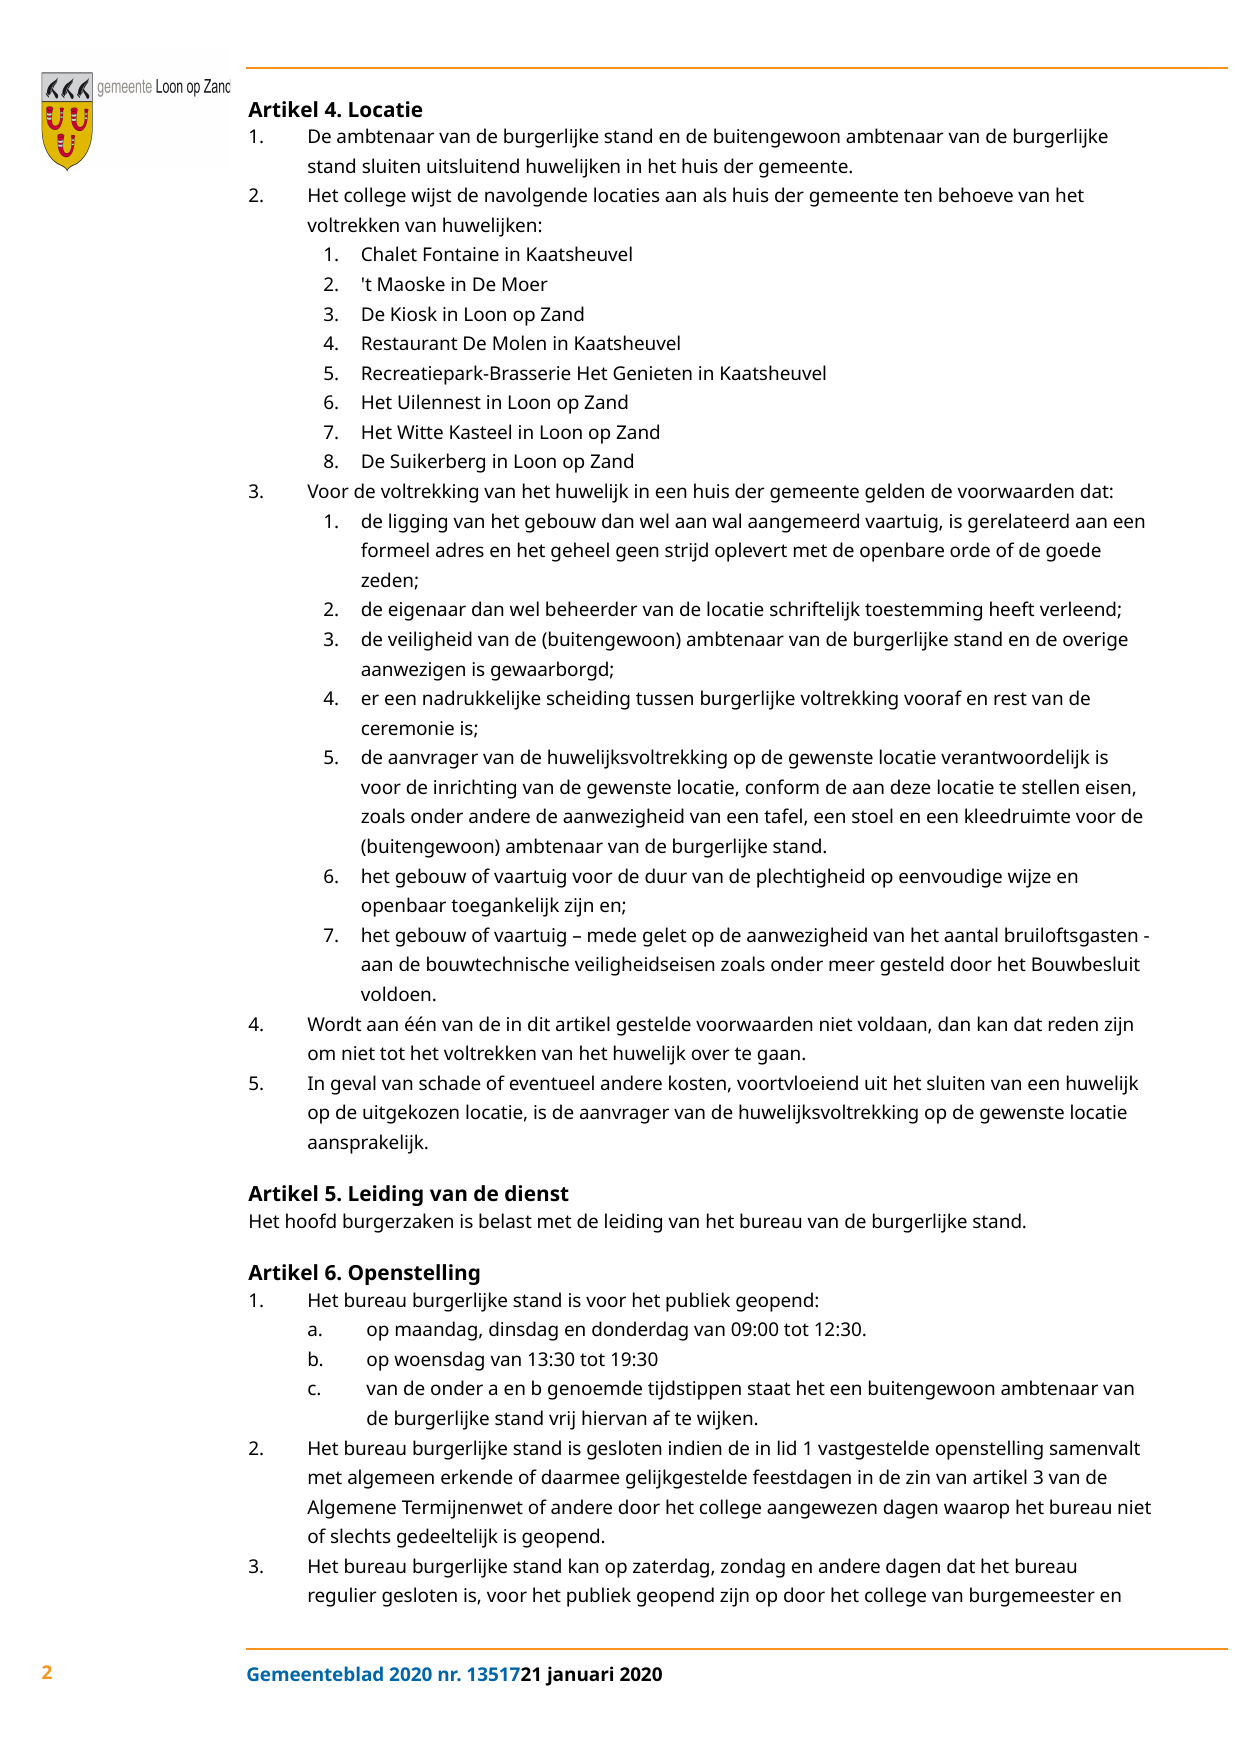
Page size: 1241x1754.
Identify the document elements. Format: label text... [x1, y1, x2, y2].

list op woensdag van 13:30 tot 19:30 [307, 1346, 1152, 1372]
list Het college wijst de navolgende locaties aan als huis der gemeente ten behoeve van het voltrekken van huwelijken: [248, 182, 1152, 238]
list Wordt aan één van de in dit artikel gestelde voorwaarden niet voldaan, dan kan dat reden zijn om niet tot het voltrekken van het huwelijk over te gaan. [248, 1011, 1152, 1066]
list op maandag, dinsdag en donderdag van 09:00 tot 12:30. [307, 1316, 1152, 1342]
list 't Maoske in De Moer [323, 271, 1152, 297]
list Chalet Fontaine in Kaatsheuvel [323, 242, 1152, 267]
list De Suikerberg in Loon op Zand [323, 449, 1152, 474]
list de eigenaar dan wel beheerder van de locatie schriftelijk toestemming heeft verleend; [323, 597, 1152, 622]
list het gebouw of vaartuig – mede gelet op de aanwezigheid van het aantal bruiloftsgasten - aan de bouwtechnische veiligheidseisen zoals onder meer gesteld door het Bouwbesluit voldoen. [323, 922, 1152, 1007]
list Het bureau burgerlijke stand kan op zaterdag, zondag en andere dagen dat het bureau regulier gesloten is, voor het publiek geopend zijn op door het college van burgemeester en [248, 1553, 1152, 1608]
list de ligging van het gebouw dan wel aan wal aangemeerd vaartuig, is gerelateerd aan een formeel adres en het geheel geen strijd oplevert met de openbare orde of de goede zeden; [323, 508, 1152, 593]
list Het Uilennest in Loon op Zand [323, 389, 1152, 415]
list Het bureau burgerlijke stand is voor het publiek geopend: [248, 1287, 1152, 1312]
list Het bureau burgerlijke stand is gesloten indien de in lid 1 vastgestelde openstelling samenvalt met algemeen erkende of daarmee gelijkgestelde feestdagen in de zin van artikel 3 van de Algemene Termijnenwet of andere door het college aangewezen dagen waarop het bureau niet of slechts gedeeltelijk is geopend. [248, 1435, 1152, 1549]
text Het hoofd burgerzaken is belast met de leiding van het bureau van de burgerlijke stand. [248, 1208, 1152, 1234]
list Recreatiepark-Brasserie Het Genieten in Kaatsheuvel [323, 360, 1152, 386]
list De ambtenaar van de burgerlijke stand en de buitengewoon ambtenaar van de burgerlijke stand sluiten uitsluitend huwelijken in het huis der gemeente. [248, 123, 1152, 178]
list het gebouw of vaartuig voor de duur van de plechtigheid op eenvoudige wijze en openbaar toegankelijk zijn en; [323, 863, 1152, 918]
list De Kiosk in Loon op Zand [323, 301, 1152, 326]
list Restaurant De Molen in Kaatsheuvel [323, 330, 1152, 356]
text Artikel 6. Openstelling [248, 1258, 1152, 1287]
list In geval van schade of eventueel andere kosten, voortvloeiend uit het sluiten van een huwelijk op de uitgekozen locatie, is de aanvrager van de huwelijksvoltrekking op de gewenste locatie aansprakelijk. [248, 1070, 1152, 1155]
picture [41, 47, 231, 172]
list van de onder a en b genoemde tijdstippen staat het een buitengewoon ambtenaar van de burgerlijke stand vrij hiervan af te wijken. [307, 1376, 1152, 1431]
list Het Witte Kasteel in Loon op Zand [323, 419, 1152, 445]
list er een nadrukkelijke scheiding tussen burgerlijke voltrekking vooraf en rest van de ceremonie is; [323, 685, 1152, 741]
text Artikel 4. Locatie [248, 95, 1152, 123]
text Artikel 5. Leiding van de dienst [248, 1179, 1152, 1208]
list Voor de voltrekking van het huwelijk in een huis der gemeente gelden de voorwaarden dat: [248, 478, 1152, 504]
list de veiligheid van de (buitengewoon) ambtenaar van de burgerlijke stand en de overige aanwezigen is gewaarborgd; [323, 626, 1152, 681]
list de aanvrager van de huwelijksvoltrekking op de gewenste locatie verantwoordelijk is voor de inrichting van de gewenste locatie, conform de aan deze locatie te stellen eisen, zoals onder andere de aanwezigheid van een tafel, een stoel en een kleedruimte voor de (buitengewoon) ambtenaar van de burgerlijke stand. [323, 744, 1152, 859]
